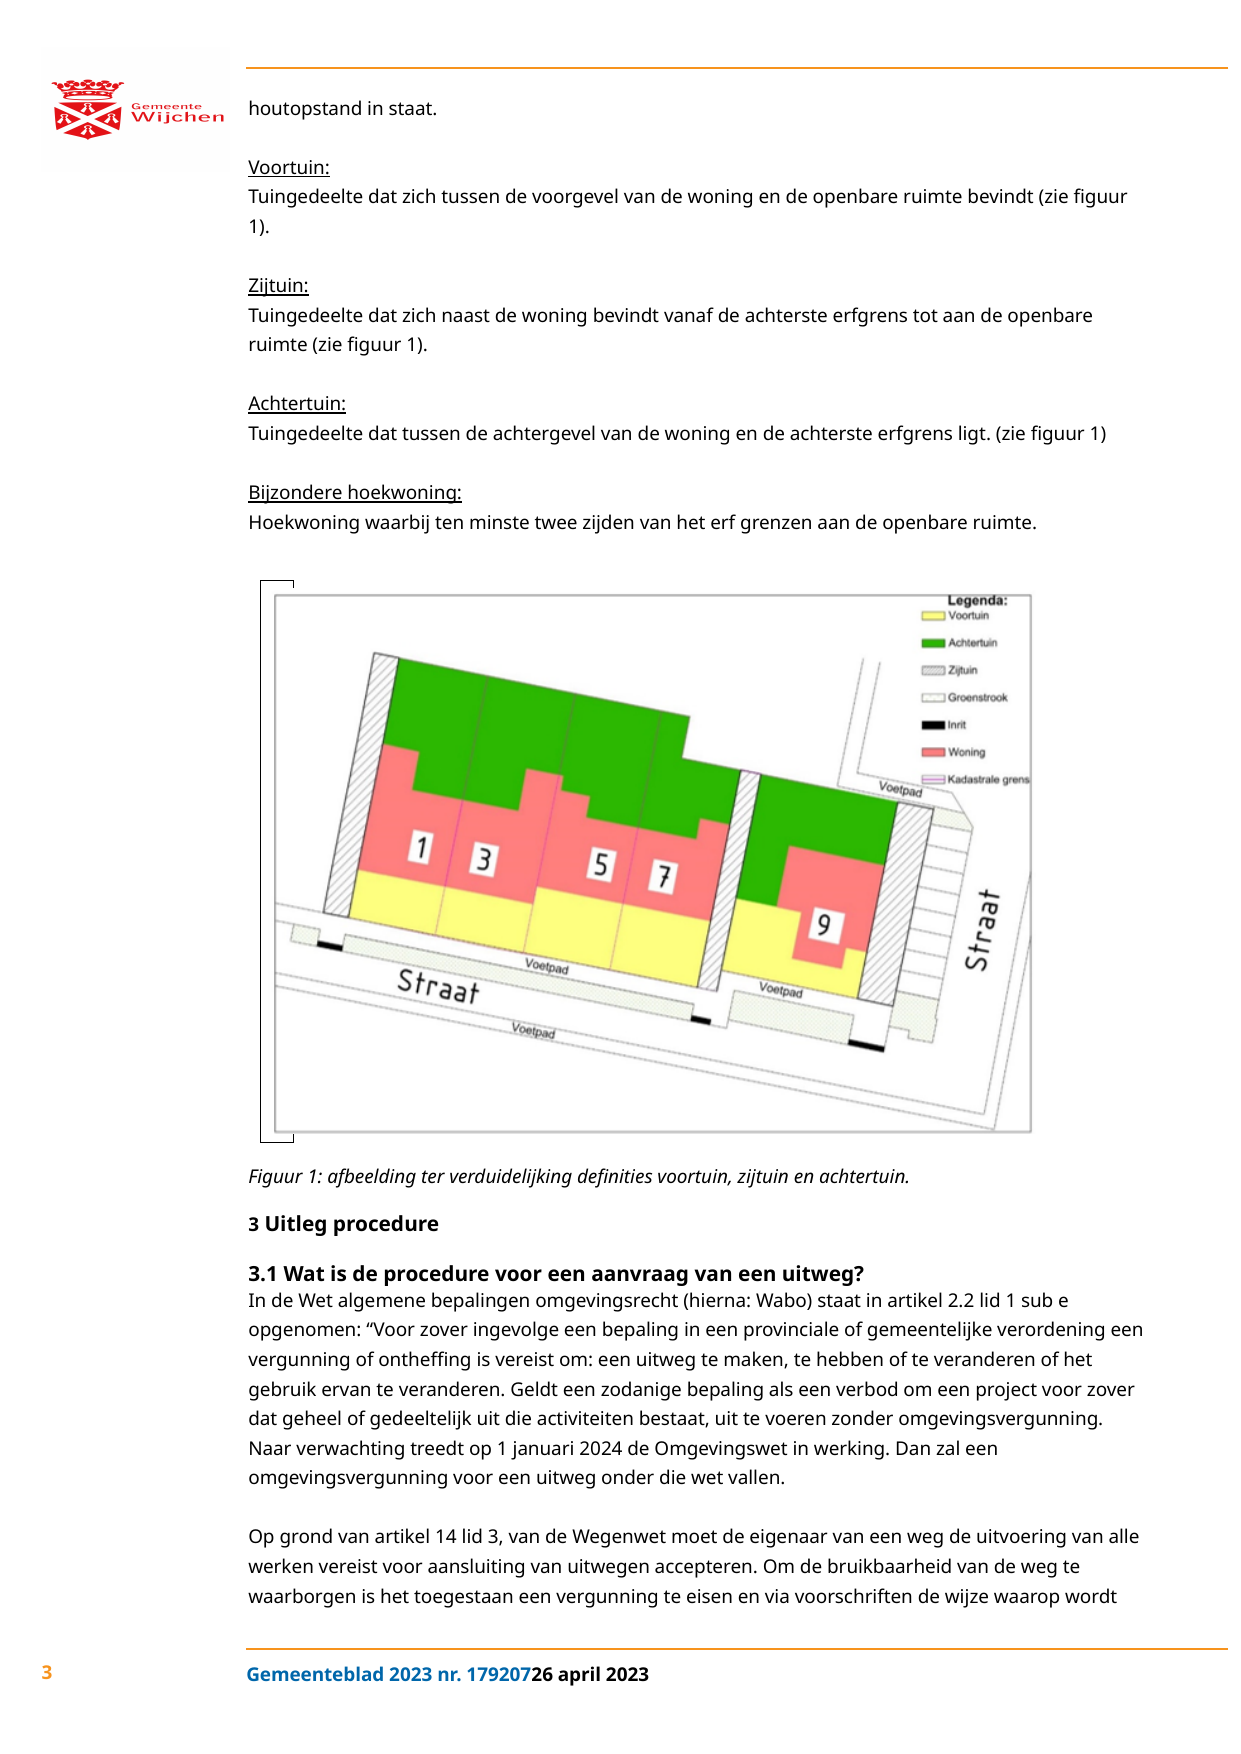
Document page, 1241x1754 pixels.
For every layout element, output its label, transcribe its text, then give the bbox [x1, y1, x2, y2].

text Tuingedeelte dat tussen de achtergevel van de woning en de achterste erfgrens ligt. (zie figuur 1) [248, 420, 1152, 446]
text Tuingedeelte dat zich tussen de voorgevel van de woning en de openbare ruimte bevindt (zie figuur 1). [248, 183, 1152, 239]
text In de Wet algemene bepalingen omgevingsrecht (hierna: Wabo) staat in artikel 2.2 lid 1 sub e opgenomen: “Voor zover ingevolge een bepaling in een provinciale of gemeentelijke verordening een vergunning of ontheffing is vereist om: een uitweg te maken, te hebben of te veranderen of het gebruik ervan te veranderen. Geldt een zodanige bepaling als een verbod om een project voor zover dat geheel of gedeeltelijk uit die activiteiten bestaat, uit te voeren zonder omgevingsvergunning. Naar verwachting treedt op 1 januari 2024 de Omgevingswet in werking. Dan zal een omgevingsvergunning voor een uitweg onder die wet vallen. [248, 1287, 1152, 1490]
picture [41, 47, 231, 172]
text Figuur 1: afbeelding ter verduidelijking definities voortuin, zijtuin en achtertuin. [248, 1164, 1152, 1189]
picture [268, 588, 1037, 1134]
text Bijzondere hoekwoning: [248, 479, 1152, 505]
text Hoekwoning waarbij ten minste twee zijden van het erf grenzen aan de openbare ruimte. [248, 509, 1152, 535]
text houtopstand in staat. [248, 95, 1152, 121]
text 3.1 Wat is de procedure voor een aanvraag van een uitweg? [248, 1259, 1152, 1287]
text Achtertuin: [248, 391, 1152, 416]
text Zijtuin: [248, 272, 1152, 298]
text Tuingedeelte dat zich naast de woning bevindt vanaf de achterste erfgrens tot aan de openbare ruimte (zie figuur 1). [248, 302, 1152, 357]
text Op grond van artikel 14 lid 3, van de Wegenwet moet de eigenaar van een weg de uitvoering van alle werken vereist voor aansluiting van uitwegen accepteren. Om de bruikbaarheid van de weg te waarborgen is het toegestaan een vergunning te eisen en via voorschriften de wijze waarop wordt [248, 1524, 1152, 1609]
text Voortuin: [248, 154, 1152, 180]
text 3 Uitleg procedure [248, 1209, 1152, 1238]
